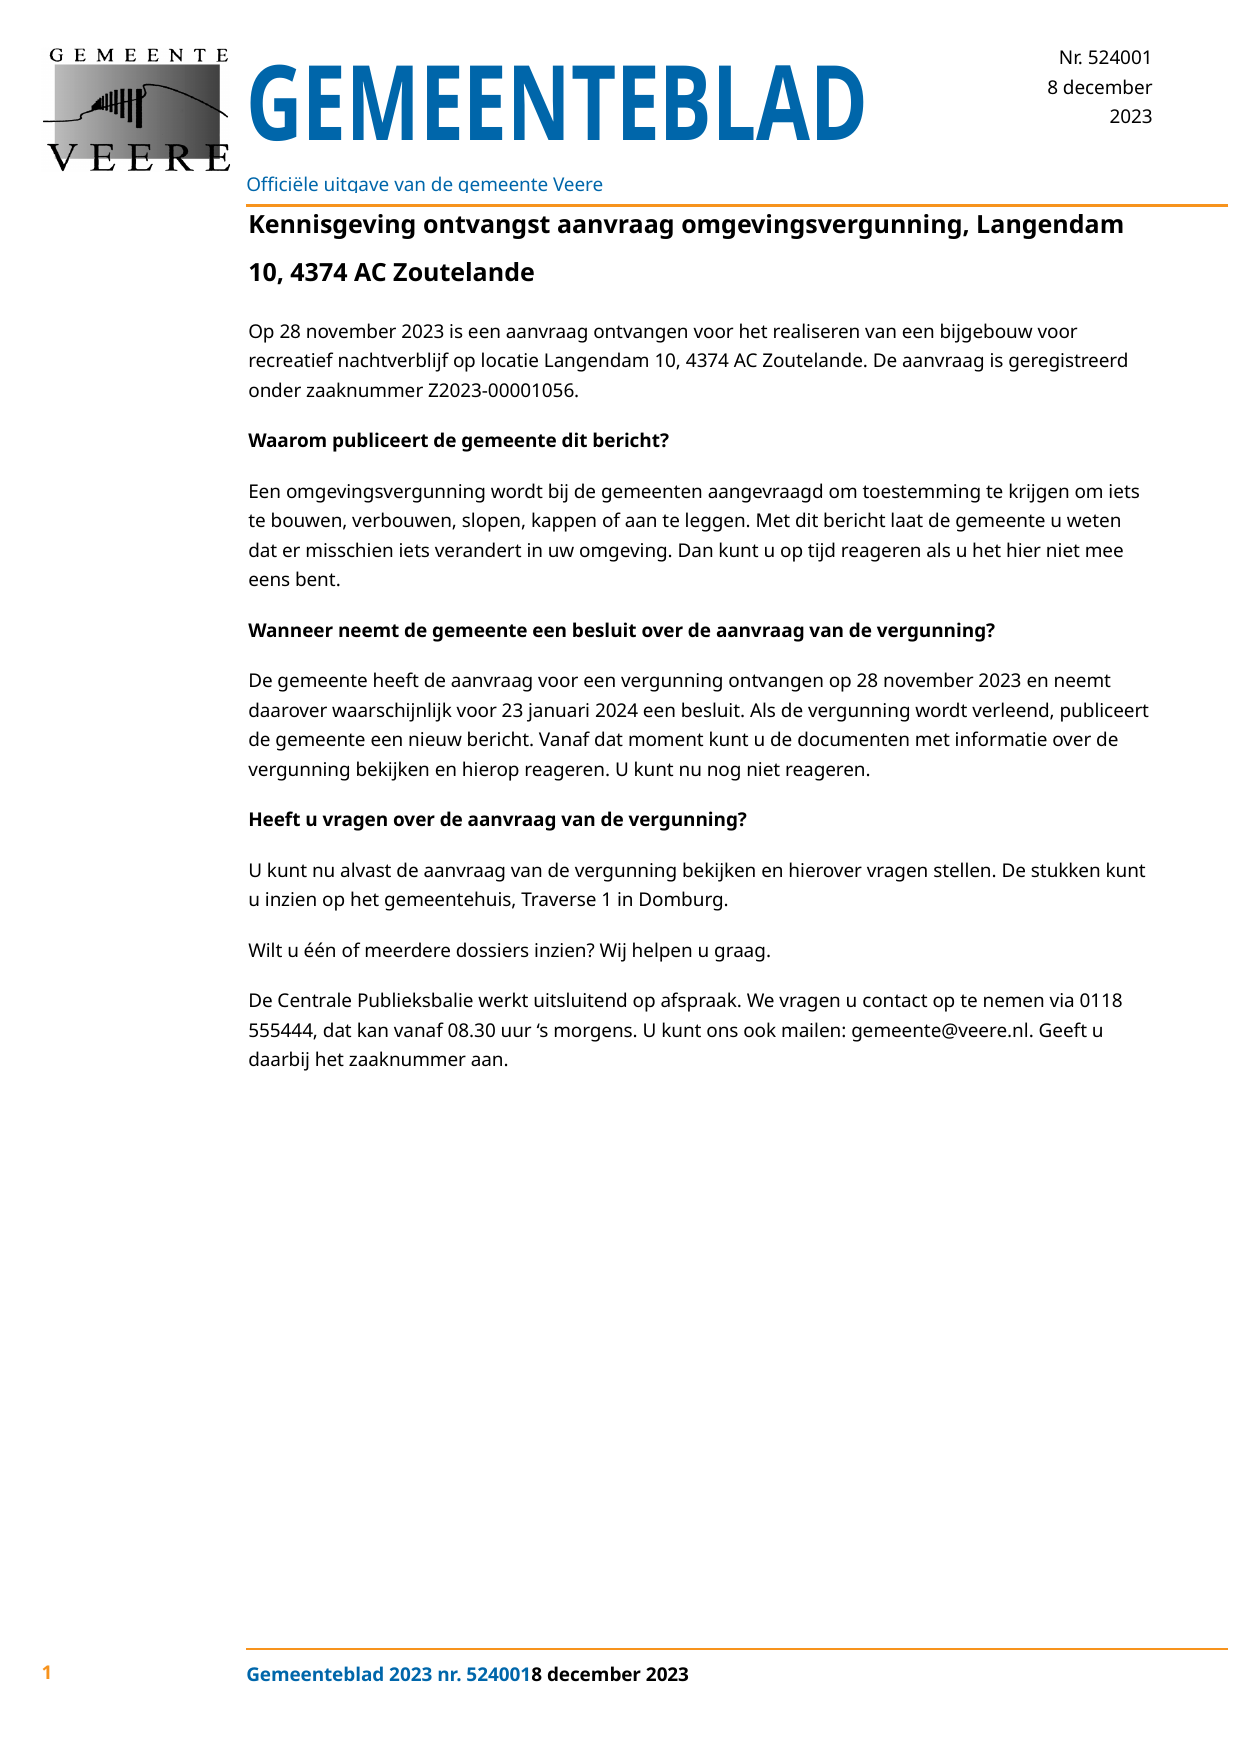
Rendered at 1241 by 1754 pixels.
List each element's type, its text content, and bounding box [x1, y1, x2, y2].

text De gemeente heeft de aanvraag voor een vergunning ontvangen op 28 november 2023 en neemt daarover waarschijnlijk voor 23 januari 2024 een besluit. Als de vergunning wordt verleend, publiceert de gemeente een nieuw bericht. Vanaf dat moment kunt u de documenten met informatie over de vergunning bekijken en hierop reageren. U kunt nu nog niet reageren. [248, 667, 1152, 782]
text Op 28 november 2023 is een aanvraag ontvangen voor het realiseren van een bijgebouw voor recreatief nachtverblijf op locatie Langendam 10, 4374 AC Zoutelande. De aanvraag is geregistreerd onder zaaknummer Z2023-00001056. [248, 318, 1152, 403]
text Heeft u vragen over de aanvraag van de vergunning? [248, 807, 1152, 832]
text Waarom publiceert de gemeente dit bericht? [248, 427, 1152, 453]
text Wilt u één of meerdere dossiers inzien? Wij helpen u graag. [248, 937, 1152, 963]
picture [41, 47, 231, 172]
text Een omgevingsvergunning wordt bij de gemeenten aangevraagd om toestemming te krijgen om iets te bouwen, verbouwen, slopen, kappen of aan te leggen. Met dit bericht laat de gemeente u weten dat er misschien iets verandert in uw omgeving. Dan kunt u op tijd reageren als u het hier niet mee eens bent. [248, 478, 1152, 592]
text U kunt nu alvast de aanvraag van de vergunning bekijken en hierover vragen stellen. De stukken kunt u inzien op het gemeentehuis, Traverse 1 in Domburg. [248, 857, 1152, 912]
text Wanneer neemt de gemeente een besluit over de aanvraag van de vergunning? [248, 617, 1152, 643]
text Kennisgeving ontvangst aanvraag omgevingsvergunning, Langendam 10, 4374 AC Zoutelande [248, 207, 1152, 288]
text De Centrale Publieksbalie werkt uitsluitend op afspraak. We vragen u contact op te nemen via 0118 555444, dat kan vanaf 08.30 uur ‘s morgens. U kunt ons ook mailen: gemeente@veere.nl. Geeft u daarbij het zaaknummer aan. [248, 987, 1152, 1072]
